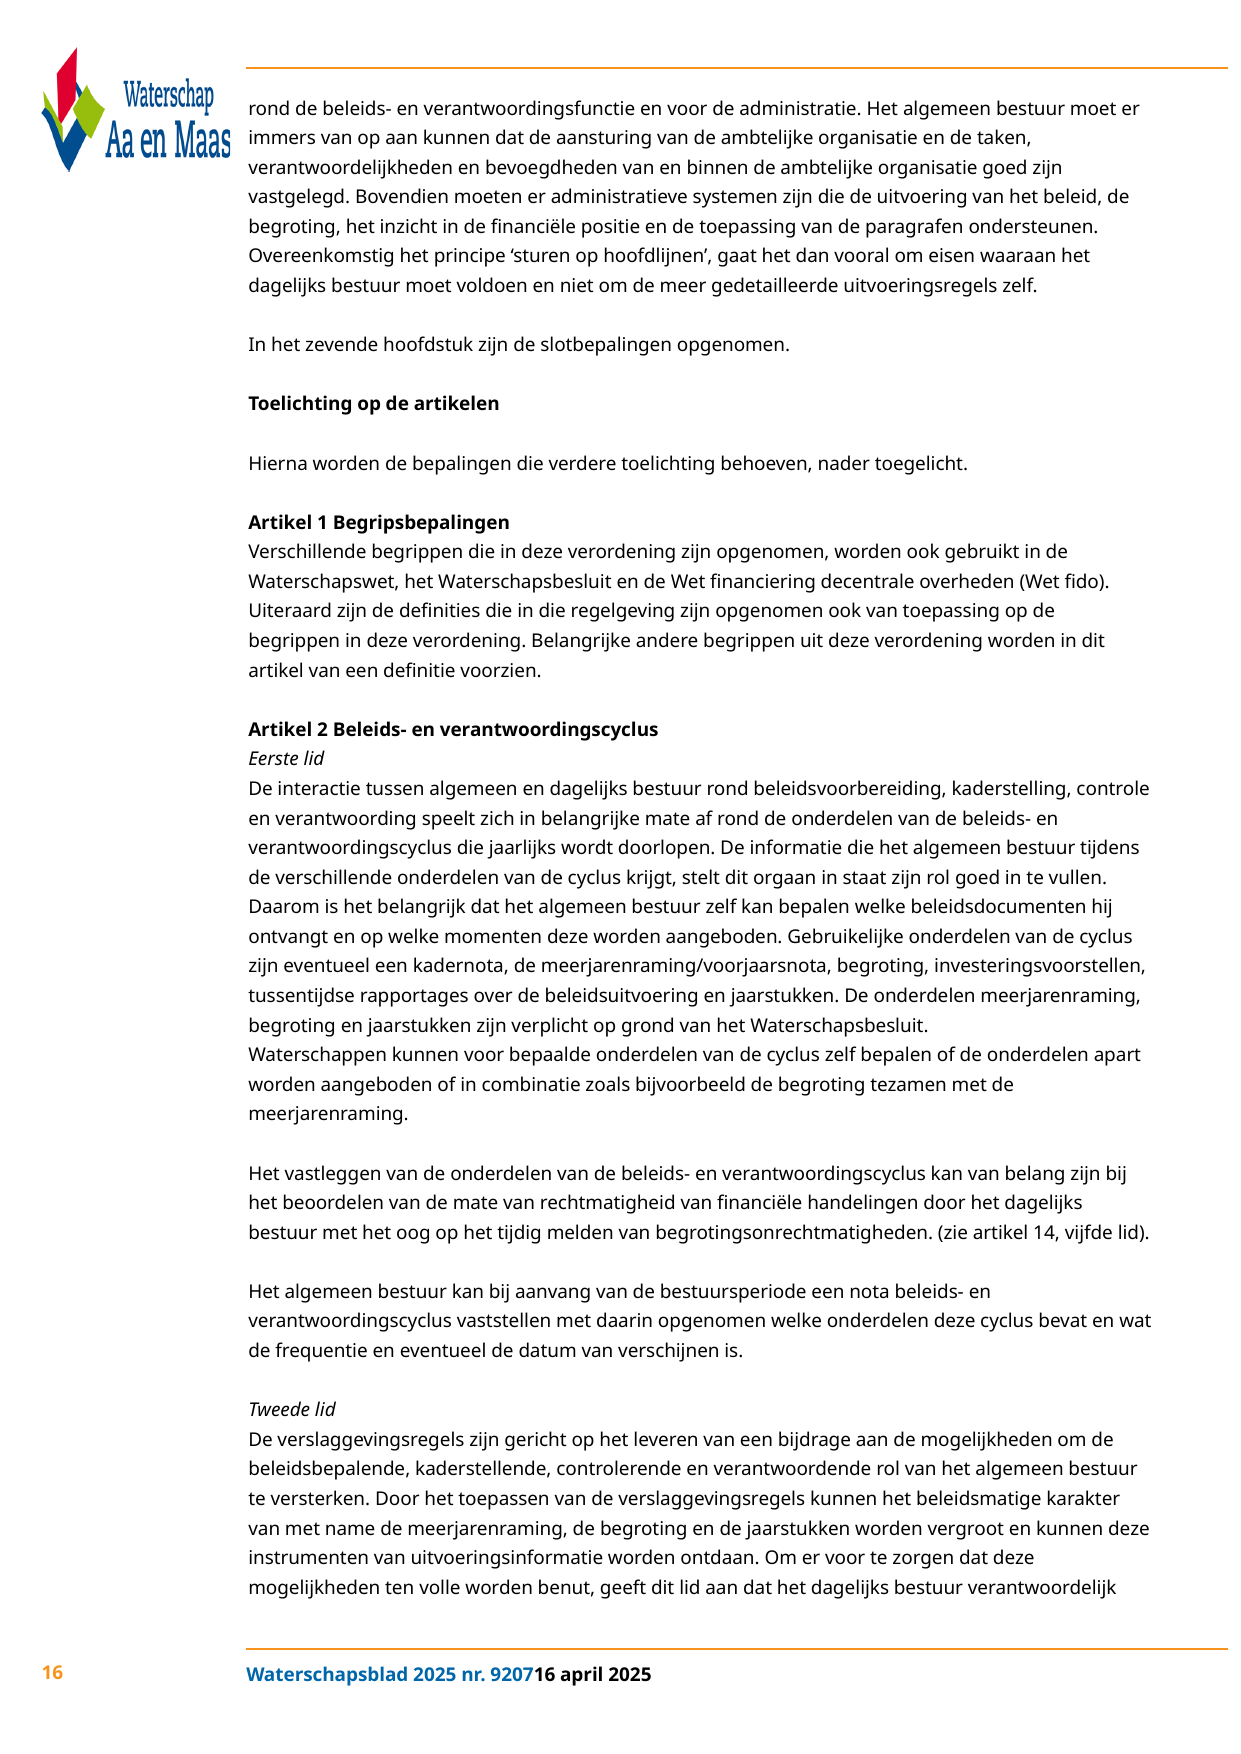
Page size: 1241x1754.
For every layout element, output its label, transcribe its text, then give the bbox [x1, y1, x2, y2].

text Het vastleggen van de onderdelen van de beleids- en verantwoordingscyclus kan van belang zijn bij het beoordelen van de mate van rechtmatigheid van financiële handelingen door het dagelijks bestuur met het oog op het tijdig melden van begrotingsonrechtmatigheden. (zie artikel 14, vijfde lid). [248, 1160, 1152, 1245]
text Artikel 1 Begripsbepalingen [248, 509, 1152, 535]
text Overeenkomstig het principe ‘sturen op hoofdlijnen’, gaat het dan vooral om eisen waaraan het dagelijks bestuur moet voldoen en niet om de meer gedetailleerde uitvoeringsregels zelf. [248, 243, 1152, 298]
text De interactie tussen algemeen en dagelijks bestuur rond beleidsvoorbereiding, kaderstelling, controle en verantwoording speelt zich in belangrijke mate af rond de onderdelen van de beleids- en verantwoordingscyclus die jaarlijks wordt doorlopen. De informatie die het algemeen bestuur tijdens de verschillende onderdelen van de cyclus krijgt, stelt dit orgaan in staat zijn rol goed in te vullen. Daarom is het belangrijk dat het algemeen bestuur zelf kan bepalen welke beleidsdocumenten hij ontvangt en op welke momenten deze worden aangeboden. Gebruikelijke onderdelen van de cyclus zijn eventueel een kadernota, de meerjarenraming/voorjaarsnota, begroting, investeringsvoorstellen, tussentijdse rapportages over de beleidsuitvoering en jaarstukken. De onderdelen meerjarenraming, begroting en jaarstukken zijn verplicht op grond van het Waterschapsbesluit. [248, 775, 1152, 1038]
text Het algemeen bestuur kan bij aanvang van de bestuursperiode een nota beleids- en verantwoordingscyclus vaststellen met daarin opgenomen welke onderdelen deze cyclus bevat en wat de frequentie en eventueel de datum van verschijnen is. [248, 1278, 1152, 1363]
text De verslaggevingsregels zijn gericht op het leveren van een bijdrage aan de mogelijkheden om de beleidsbepalende, kaderstellende, controlerende en verantwoordende rol van het algemeen bestuur te versterken. Door het toepassen van de verslaggevingsregels kunnen het beleidsmatige karakter van met name de meerjarenraming, de begroting en de jaarstukken worden vergroot en kunnen deze instrumenten van uitvoeringsinformatie worden ontdaan. Om er voor te zorgen dat deze mogelijkheden ten volle worden benut, geeft dit lid aan dat het dagelijks bestuur verantwoordelijk [248, 1426, 1152, 1600]
text Eerste lid [248, 746, 1152, 771]
text rond de beleids- en verantwoordingsfunctie en voor de administratie. Het algemeen bestuur moet er immers van op aan kunnen dat de aansturing van de ambtelijke organisatie en de taken, verantwoordelijkheden en bevoegdheden van en binnen de ambtelijke organisatie goed zijn vastgelegd. Bovendien moeten er administratieve systemen zijn die de uitvoering van het beleid, de begroting, het inzicht in de financiële positie en de toepassing van de paragrafen ondersteunen. [248, 95, 1152, 239]
text Verschillende begrippen die in deze verordening zijn opgenomen, worden ook gebruikt in de Waterschapswet, het Waterschapsbesluit en de Wet financiering decentrale overheden (Wet fido). Uiteraard zijn de definities die in die regelgeving zijn opgenomen ook van toepassing op de begrippen in deze verordening. Belangrijke andere begrippen uit deze verordening worden in dit artikel van een definitie voorzien. [248, 538, 1152, 683]
text Tweede lid [248, 1396, 1152, 1422]
text In het zevende hoofdstuk zijn de slotbepalingen opgenomen. [248, 331, 1152, 357]
picture [41, 47, 231, 172]
text Toelichting op de artikelen [248, 391, 1152, 416]
text Artikel 2 Beleids- en verantwoordingscyclus [248, 716, 1152, 742]
text Hierna worden de bepalingen die verdere toelichting behoeven, nader toegelicht. [248, 450, 1152, 476]
text Waterschappen kunnen voor bepaalde onderdelen van de cyclus zelf bepalen of de onderdelen apart worden aangeboden of in combinatie zoals bijvoorbeeld de begroting tezamen met de meerjarenraming. [248, 1041, 1152, 1126]
